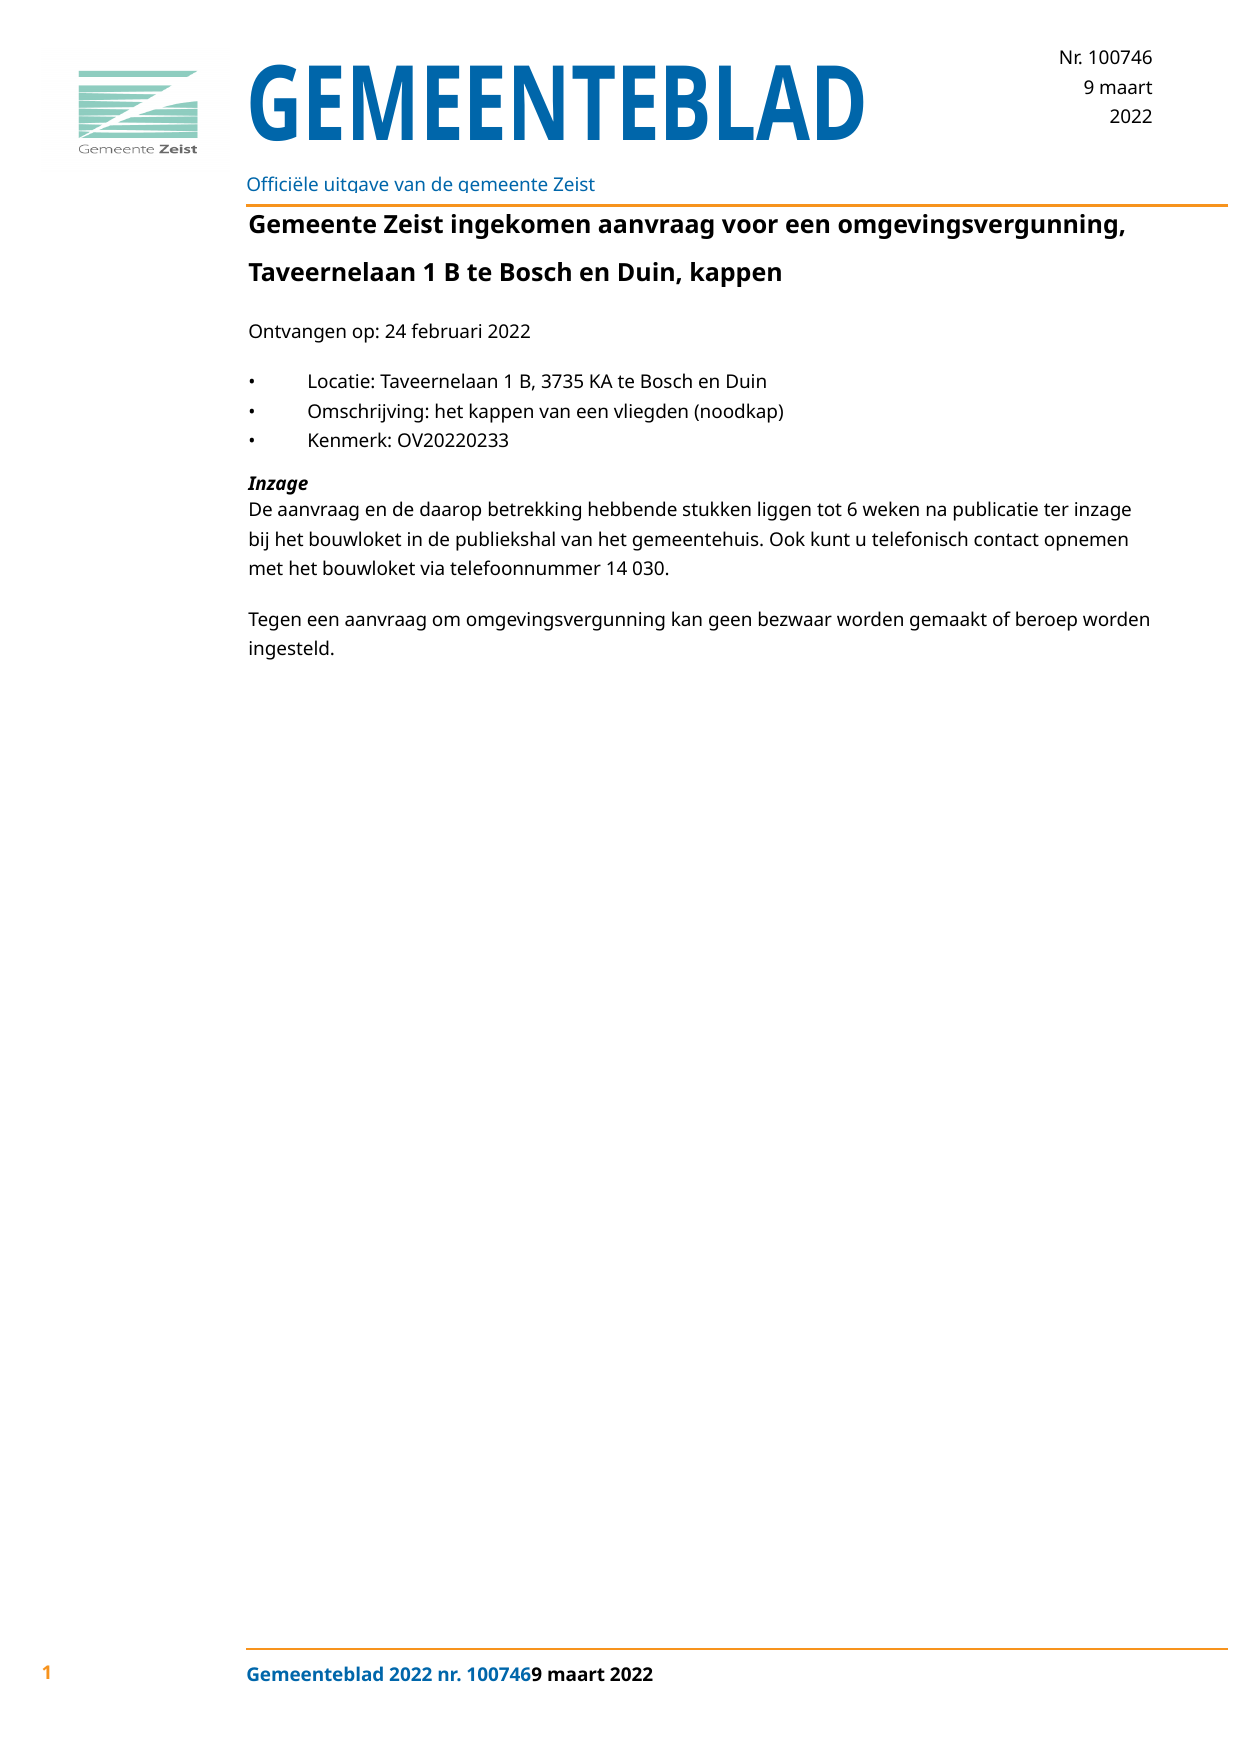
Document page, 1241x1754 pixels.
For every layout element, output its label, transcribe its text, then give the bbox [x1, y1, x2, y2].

text Gemeente Zeist ingekomen aanvraag voor een omgevingsvergunning, Taveernelaan 1 B te Bosch en Duin, kappen [248, 207, 1152, 288]
list Kenmerk: OV20220233 [248, 427, 1152, 453]
picture [41, 47, 231, 172]
text Tegen een aanvraag om omgevingsvergunning kan geen bezwaar worden gemaakt of beroep worden ingesteld. [248, 606, 1152, 661]
text Ontvangen op: 24 februari 2022 [248, 318, 1152, 344]
list Omschrijving: het kappen van een vliegden (noodkap) [248, 398, 1152, 424]
text Inzage [248, 471, 1152, 496]
list Locatie: Taveernelaan 1 B, 3735 KA te Bosch en Duin [248, 368, 1152, 394]
text De aanvraag en de daarop betrekking hebbende stukken liggen tot 6 weken na publicatie ter inzage bij het bouwloket in de publiekshal van het gemeentehuis. Ook kunt u telefonisch contact opnemen met het bouwloket via telefoonnummer 14 030. [248, 496, 1152, 581]
